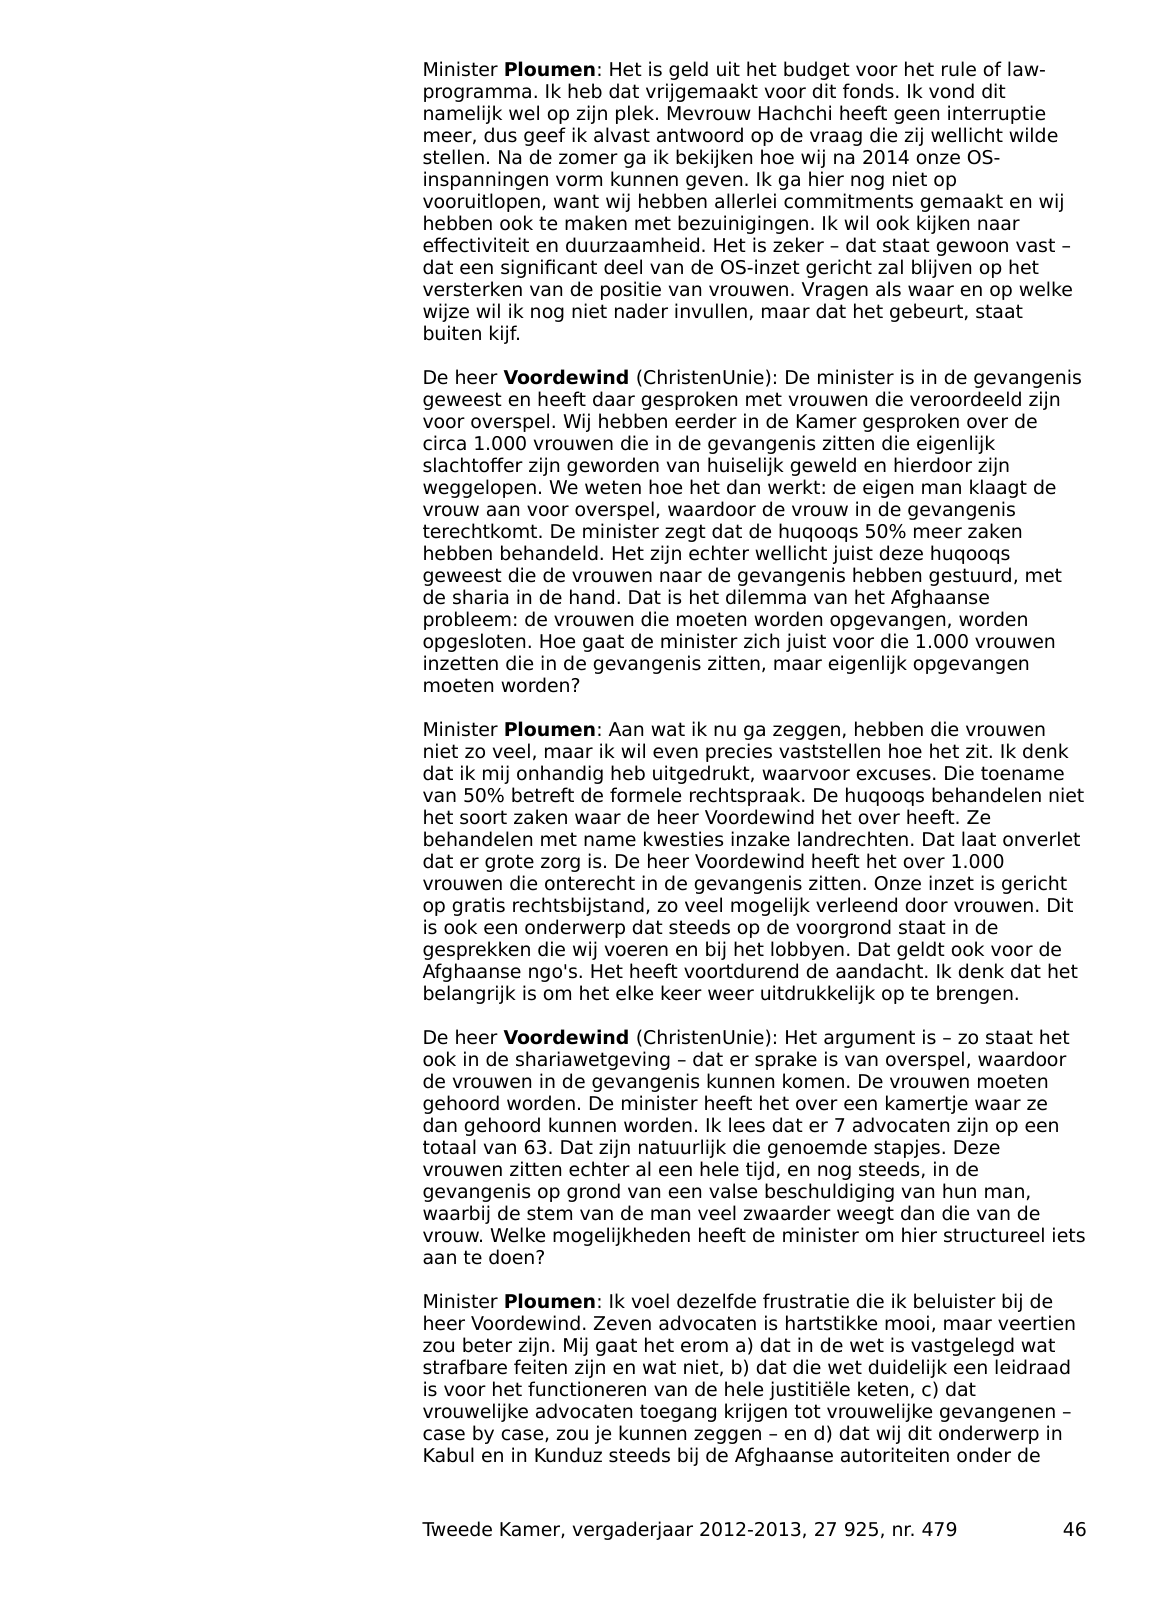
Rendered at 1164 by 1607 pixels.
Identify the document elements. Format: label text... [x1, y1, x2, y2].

text De heer Voordewind (ChristenUnie): De minister is in de gevangenis geweest en heeft daar gesproken met vrouwen die veroordeeld zijn voor overspel. Wij hebben eerder in de Kamer gesproken over de circa 1.000 vrouwen die in de gevangenis zitten die eigenlijk slachtoffer zijn geworden van huiselijk geweld en hierdoor zijn weggelopen. We weten hoe het dan werkt: de eigen man klaagt de vrouw aan voor overspel, waardoor de vrouw in de gevangenis terechtkomt. De minister zegt dat de huqooqs 50% meer zaken hebben behandeld. Het zijn echter wellicht juist deze huqooqs geweest die de vrouwen naar de gevangenis hebben gestuurd, met de sharia in de hand. Dat is het dilemma van het Afghaanse probleem: de vrouwen die moeten worden opgevangen, worden opgesloten. Hoe gaat de minister zich juist voor die 1.000 vrouwen inzetten die in de gevangenis zitten, maar eigenlijk opgevangen moeten worden? [422, 367, 1087, 697]
text De heer Voordewind (ChristenUnie): Het argument is – zo staat het ook in de shariawetgeving – dat er sprake is van overspel, waardoor de vrouwen in de gevangenis kunnen komen. De vrouwen moeten gehoord worden. De minister heeft het over een kamertje waar ze dan gehoord kunnen worden. Ik lees dat er 7 advocaten zijn op een totaal van 63. Dat zijn natuurlijk die genoemde stapjes. Deze vrouwen zitten echter al een hele tijd, en nog steeds, in de gevangenis op grond van een valse beschuldiging van hun man, waarbij de stem van de man veel zwaarder weegt dan die van de vrouw. Welke mogelijkheden heeft de minister om hier structureel iets aan te doen? [422, 1027, 1087, 1268]
text Minister Ploumen: Ik voel dezelfde frustratie die ik beluister bij de heer Voordewind. Zeven advocaten is hartstikke mooi, maar veertien zou beter zijn. Mij gaat het erom a) dat in de wet is vastgelegd wat strafbare feiten zijn en wat niet, b) dat die wet duidelijk een leidraad is voor het functioneren van de hele justitiële keten, c) dat vrouwelijke advocaten toegang krijgen tot vrouwelijke gevangenen – case by case, zou je kunnen zeggen – en d) dat wij dit onderwerp in Kabul en in Kunduz steeds bij de Afghaanse autoriteiten onder de [422, 1291, 1087, 1467]
text Minister Ploumen: Het is geld uit het budget voor het rule of law-programma. Ik heb dat vrijgemaakt voor dit fonds. Ik vond dit namelijk wel op zijn plek. Mevrouw Hachchi heeft geen interruptie meer, dus geef ik alvast antwoord op de vraag die zij wellicht wilde stellen. Na de zomer ga ik bekijken hoe wij na 2014 onze OS-inspanningen vorm kunnen geven. Ik ga hier nog niet op vooruitlopen, want wij hebben allerlei commitments gemaakt en wij hebben ook te maken met bezuinigingen. Ik wil ook kijken naar effectiviteit en duurzaamheid. Het is zeker – dat staat gewoon vast – dat een significant deel van de OS-inzet gericht zal blijven op het versterken van de positie van vrouwen. Vragen als waar en op welke wijze wil ik nog niet nader invullen, maar dat het gebeurt, staat buiten kijf. [422, 59, 1087, 345]
text Minister Ploumen: Aan wat ik nu ga zeggen, hebben die vrouwen niet zo veel, maar ik wil even precies vaststellen hoe het zit. Ik denk dat ik mij onhandig heb uitgedrukt, waarvoor excuses. Die toename van 50% betreft de formele rechtspraak. De huqooqs behandelen niet het soort zaken waar de heer Voordewind het over heeft. Ze behandelen met name kwesties inzake landrechten. Dat laat onverlet dat er grote zorg is. De heer Voordewind heeft het over 1.000 vrouwen die onterecht in de gevangenis zitten. Onze inzet is gericht op gratis rechtsbijstand, zo veel mogelijk verleend door vrouwen. Dit is ook een onderwerp dat steeds op de voorgrond staat in de gesprekken die wij voeren en bij het lobbyen. Dat geldt ook voor de Afghaanse ngo's. Het heeft voortdurend de aandacht. Ik denk dat het belangrijk is om het elke keer weer uitdrukkelijk op te brengen. [422, 719, 1087, 1004]
